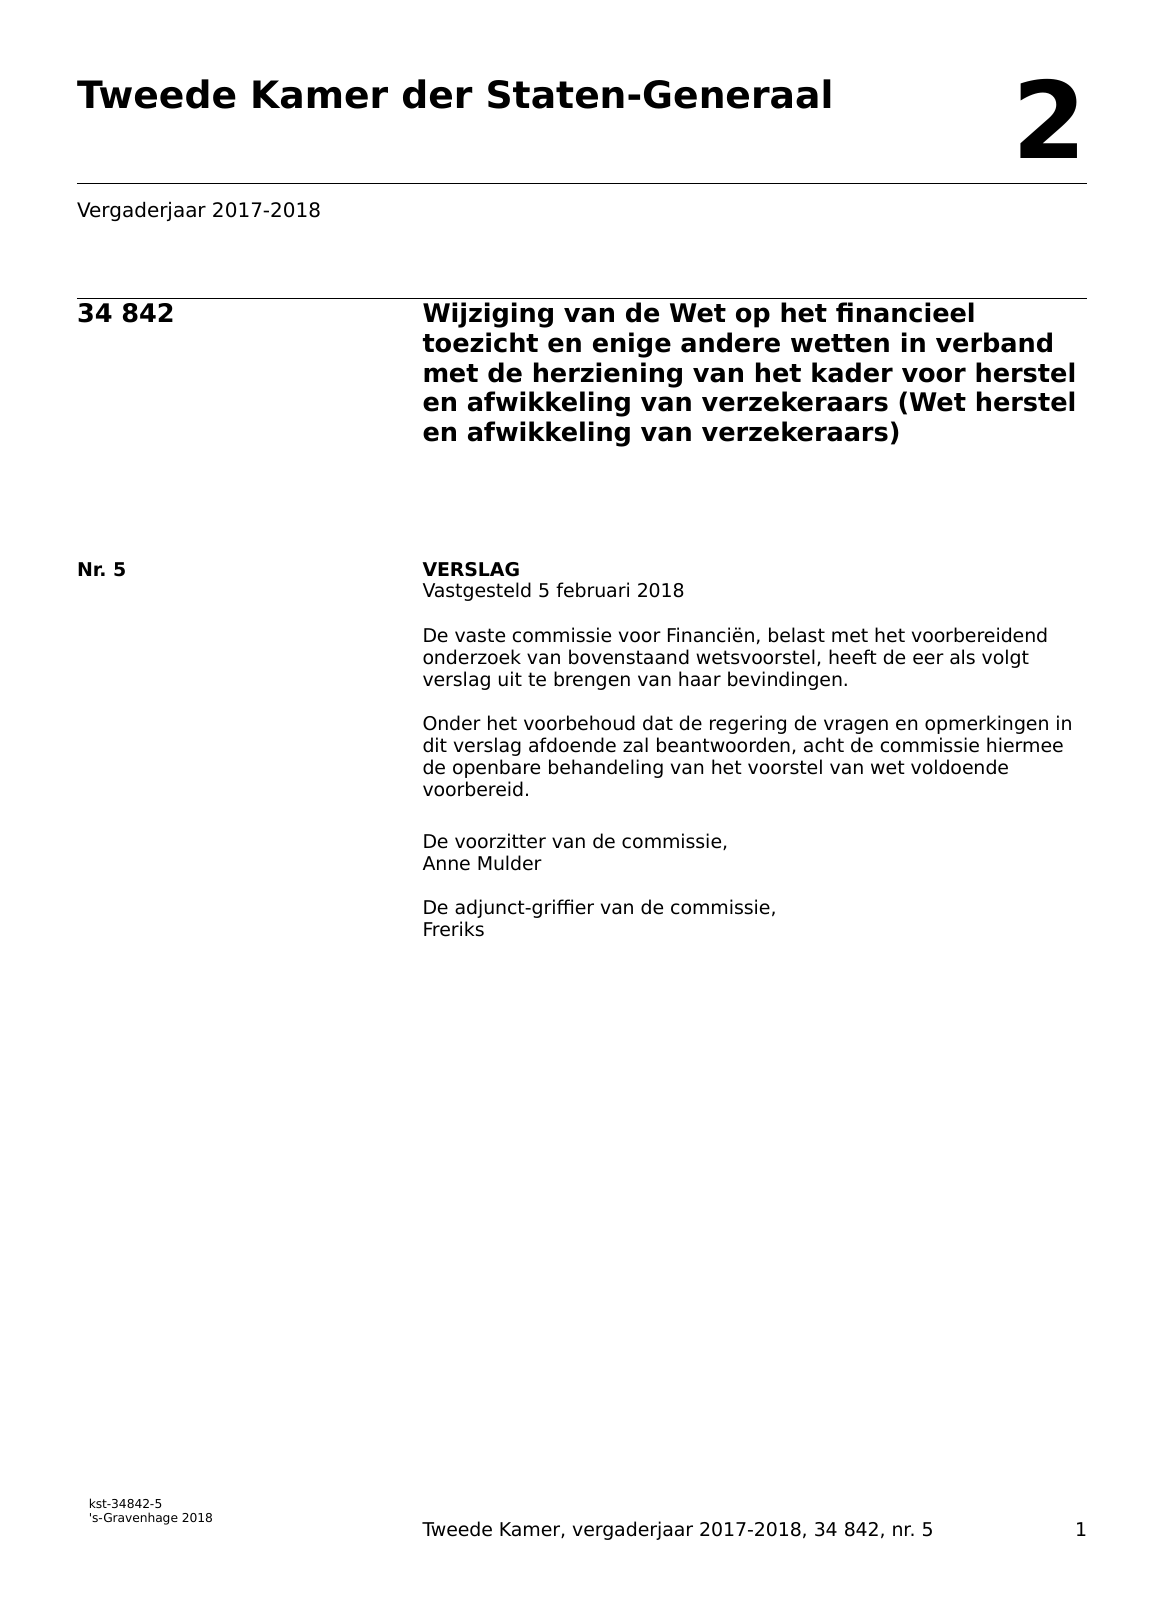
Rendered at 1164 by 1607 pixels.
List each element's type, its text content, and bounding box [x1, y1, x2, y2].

text De adjunct-griffier van de commissie, Freriks [422, 897, 1087, 941]
text Onder het voorbehoud dat de regering de vragen en opmerkingen in dit verslag afdoende zal beantwoorden, acht de commissie hiermee de openbare behandeling van het voorstel van wet voldoende voorbereid. [422, 713, 1087, 801]
text De vaste commissie voor Financiën, belast met het voorbereidend onderzoek van bovenstaand wetsvoorstel, heeft de eer als volgt verslag uit te brengen van haar bevindingen. [422, 624, 1087, 691]
text Vastgesteld 5 februari 2018 [422, 580, 1087, 602]
subtitle 34 842 Wijziging van de Wet op het financieel toezicht en enige andere wetten in verband met de herziening van het kader voor herstel en afwikkeling van verzekeraars (Wet herstel en afwikkeling van verzekeraars) [77, 299, 1087, 447]
subtitle Nr. 5 VERSLAG [77, 558, 1087, 580]
table_cell Vergaderjaar 2017-2018 [77, 184, 1087, 298]
text kst-34842-5 [88, 1497, 323, 1511]
text 's-Gravenhage 2018 [88, 1511, 323, 1525]
table_header 2 [886, 59, 1087, 183]
text De voorzitter van de commissie, Anne Mulder [422, 831, 1087, 874]
table_header Tweede Kamer der Staten-Generaal [77, 59, 886, 183]
